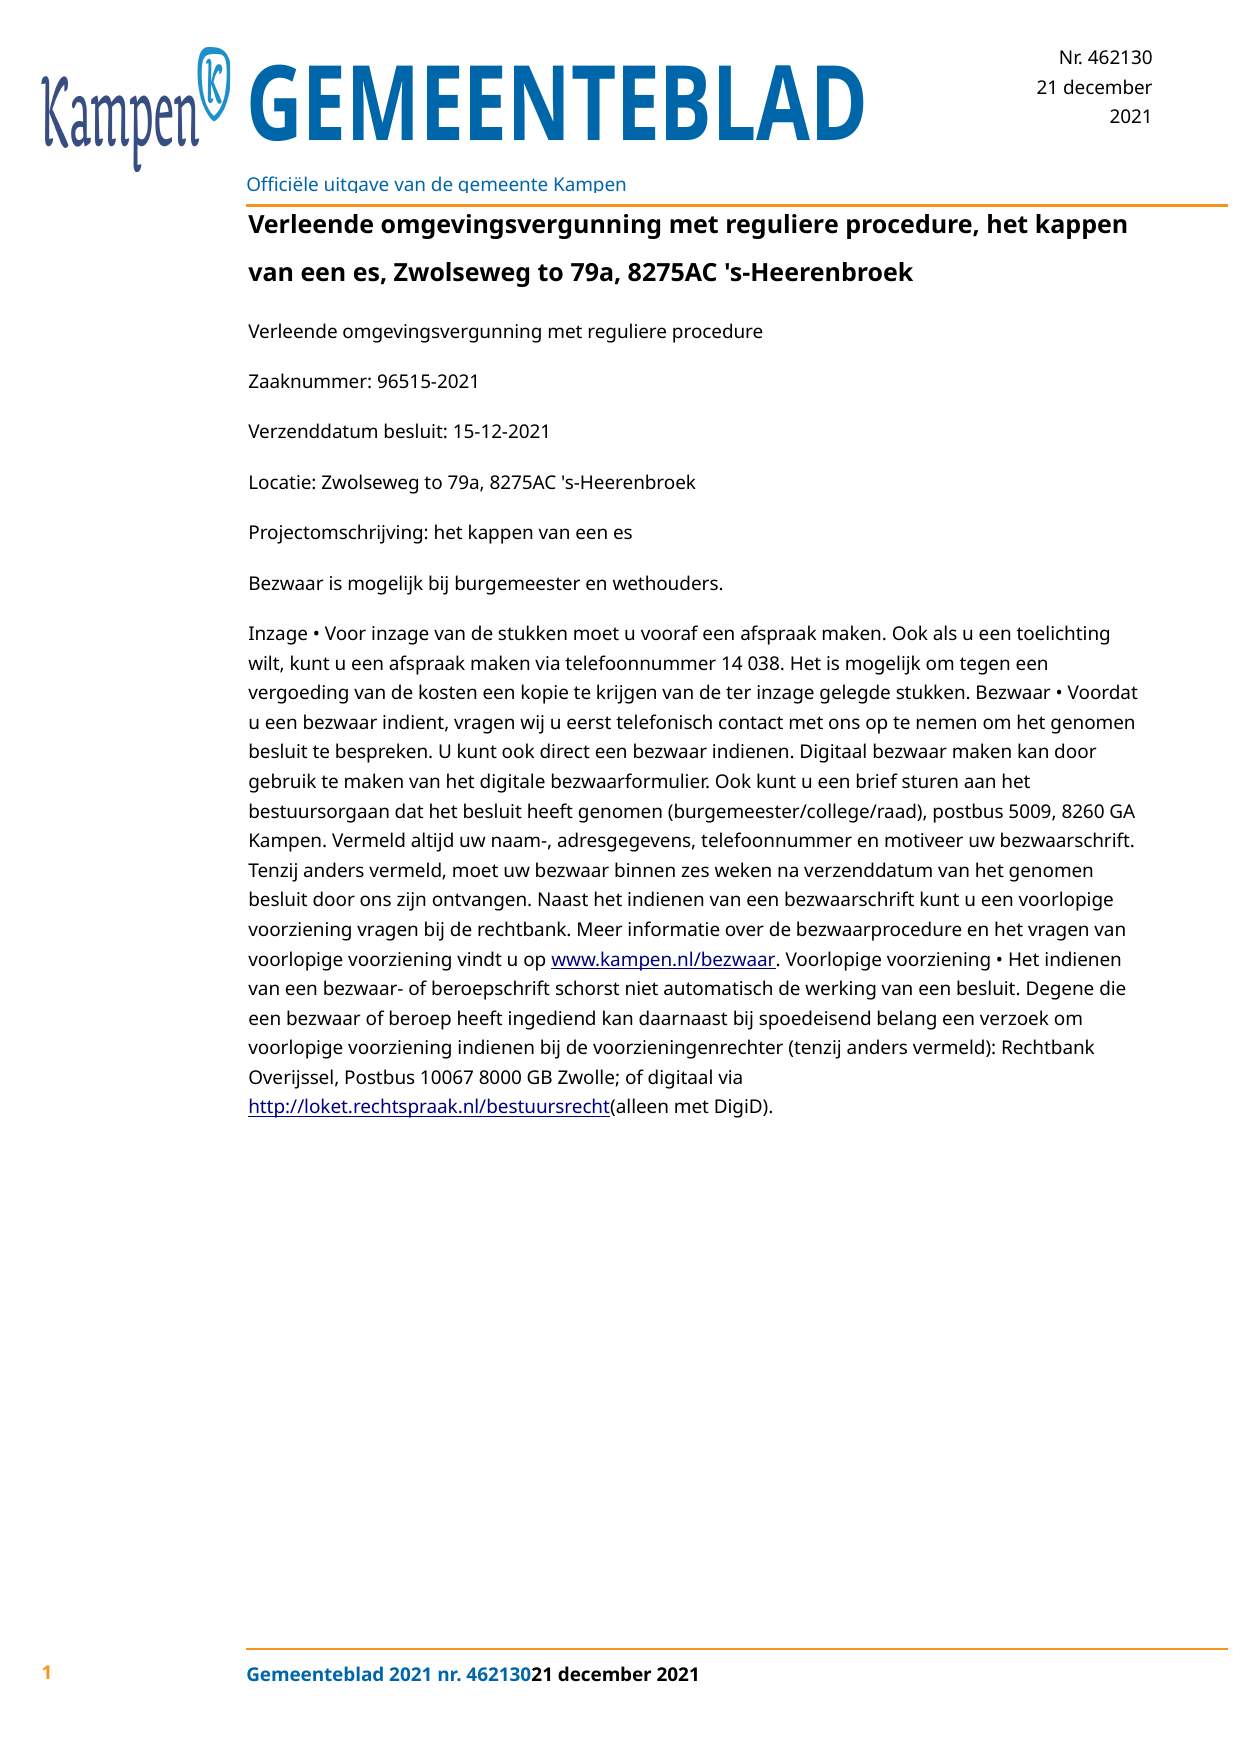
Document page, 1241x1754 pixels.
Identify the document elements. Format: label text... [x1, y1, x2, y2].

text Zaaknummer: 96515-2021 [248, 368, 1152, 394]
text Bezwaar is mogelijk bij burgemeester en wethouders. [248, 570, 1152, 596]
text Verleende omgevingsvergunning met reguliere procedure, het kappen van een es, Zwolseweg to 79a, 8275AC 's-Heerenbroek [248, 207, 1152, 288]
text Inzage • Voor inzage van de stukken moet u vooraf een afspraak maken. Ook als u een toelichting wilt, kunt u een afspraak maken via telefoonnummer 14 038. Het is mogelijk om tegen een vergoeding van de kosten een kopie te krijgen van de ter inzage gelegde stukken. Bezwaar • Voordat u een bezwaar indient, vragen wij u eerst telefonisch contact met ons op te nemen om het genomen besluit te bespreken. U kunt ook direct een bezwaar indienen. Digitaal bezwaar maken kan door gebruik te maken van het digitale bezwaarformulier. Ook kunt u een brief sturen aan het bestuursorgaan dat het besluit heeft genomen (burgemeester/college/raad), postbus 5009, 8260 GA Kampen. Vermeld altijd uw naam-, adresgegevens, telefoonnummer en motiveer uw bezwaarschrift. Tenzij anders vermeld, moet uw bezwaar binnen zes weken na verzenddatum van het genomen besluit door ons zijn ontvangen. Naast het indienen van een bezwaarschrift kunt u een voorlopige voorziening vragen bij de rechtbank. Meer informatie over de bezwaarprocedure en het vragen van voorlopige voorziening vindt u op www.kampen.nl/bezwaar. Voorlopige voorziening • Het indienen van een bezwaar- of beroepschrift schorst niet automatisch de werking van een besluit. Degene die een bezwaar of beroep heeft ingediend kan daarnaast bij spoedeisend belang een verzoek om voorlopige voorziening indienen bij de voorzieningenrechter (tenzij anders vermeld): Rechtbank Overijssel, Postbus 10067 8000 GB Zwolle; of digitaal via http://loket.rechtspraak.nl/bestuursrecht(alleen met DigiD). [248, 620, 1152, 1119]
text Projectomschrijving: het kappen van een es [248, 519, 1152, 545]
picture [41, 47, 231, 172]
text Locatie: Zwolseweg to 79a, 8275AC 's-Heerenbroek [248, 469, 1152, 495]
text Verzenddatum besluit: 15-12-2021 [248, 419, 1152, 444]
text Verleende omgevingsvergunning met reguliere procedure [248, 318, 1152, 344]
